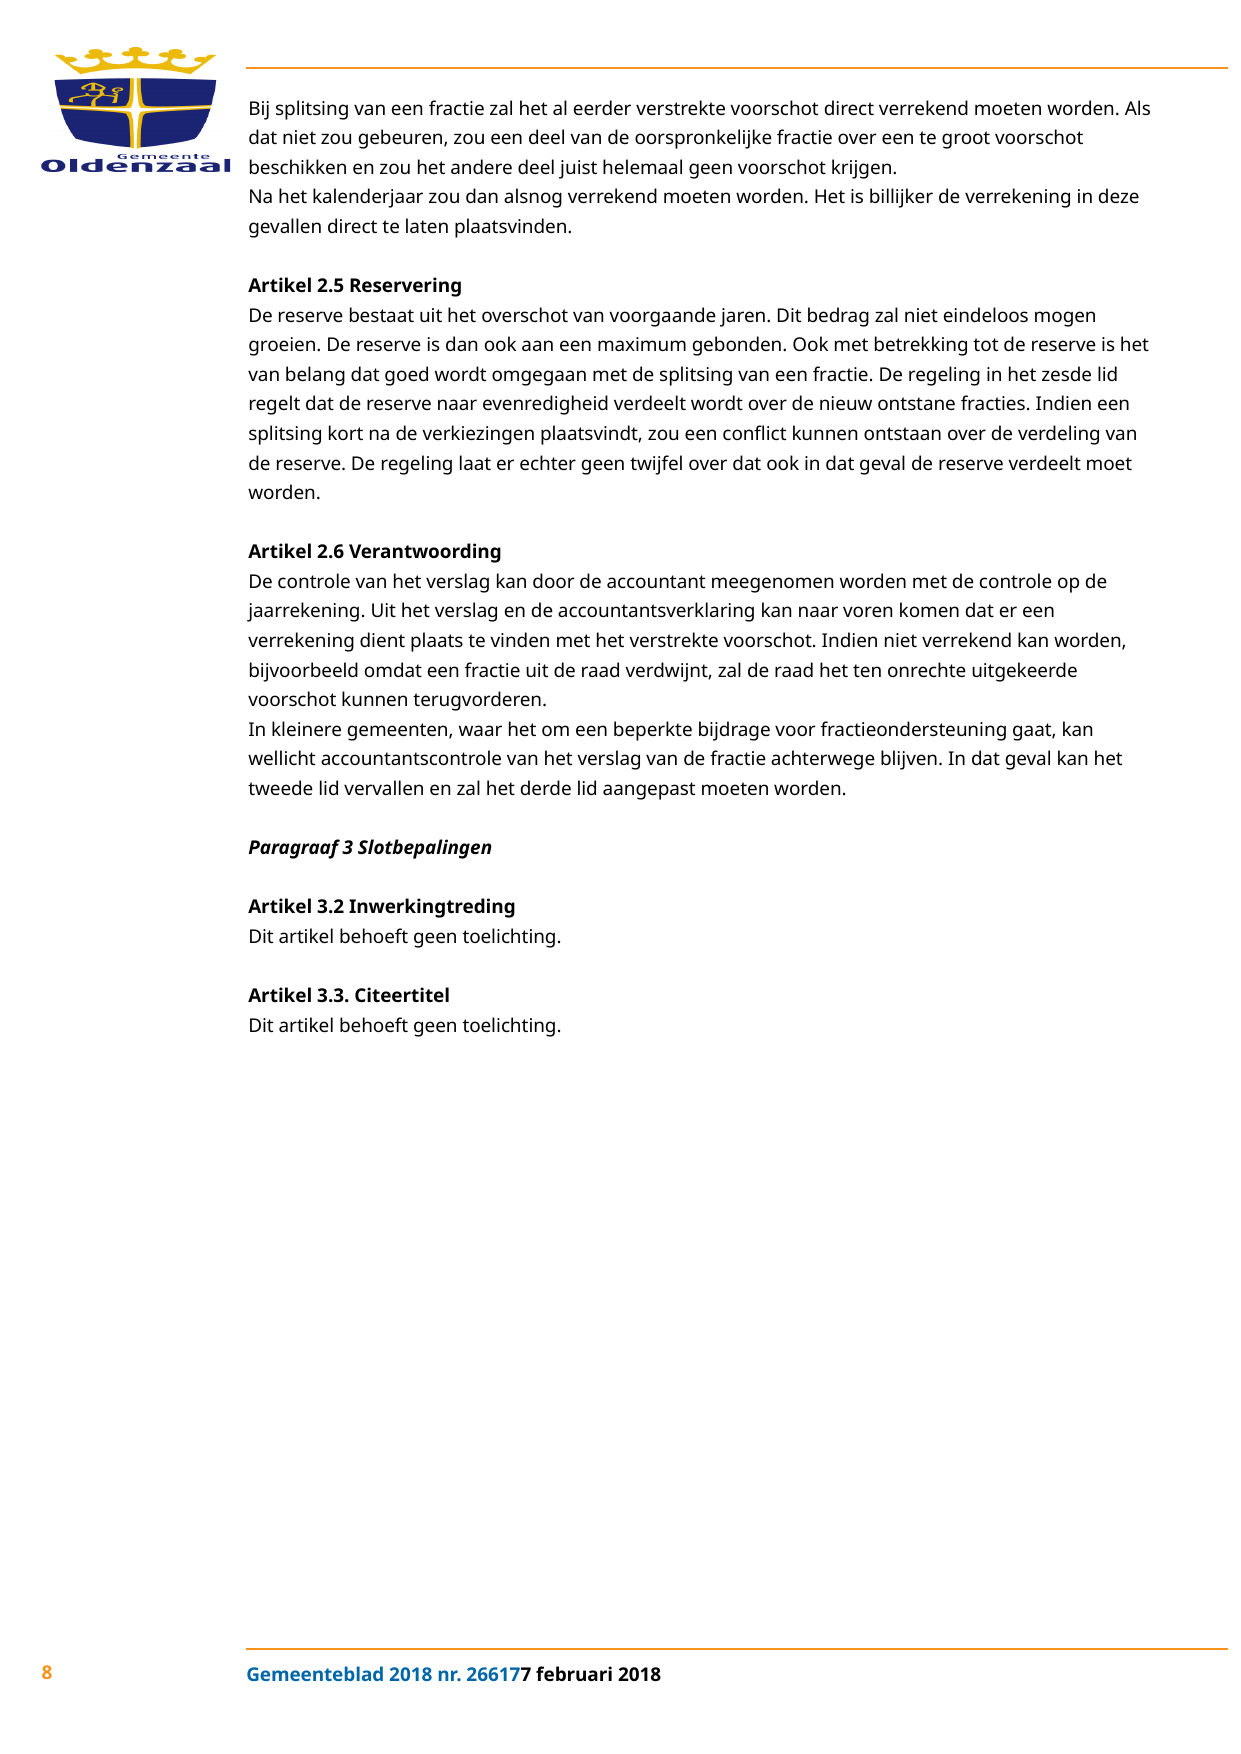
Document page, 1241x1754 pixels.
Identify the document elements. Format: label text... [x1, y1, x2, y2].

text Artikel 3.2 Inwerkingtreding [248, 893, 1152, 919]
picture [41, 47, 231, 172]
text Bij splitsing van een fractie zal het al eerder verstrekte voorschot direct verrekend moeten worden. Als dat niet zou gebeuren, zou een deel van de oorspronkelijke fractie over een te groot voorschot beschikken en zou het andere deel juist helemaal geen voorschot krijgen. [248, 95, 1152, 180]
text Artikel 2.6 Verantwoording [248, 538, 1152, 564]
text Paragraaf 3 Slotbepalingen [248, 834, 1152, 860]
text Artikel 2.5 Reservering [248, 272, 1152, 298]
text De controle van het verslag kan door de accountant meegenomen worden met de controle op de jaarrekening. Uit het verslag en de accountantsverklaring kan naar voren komen dat er een verrekening dient plaats te vinden met het verstrekte voorschot. Indien niet verrekend kan worden, bijvoorbeeld omdat een fractie uit de raad verdwijnt, zal de raad het ten onrechte uitgekeerde voorschot kunnen terugvorderen. [248, 568, 1152, 712]
text Na het kalenderjaar zou dan alsnog verrekend moeten worden. Het is billijker de verrekening in deze gevallen direct te laten plaatsvinden. [248, 183, 1152, 239]
text Dit artikel behoeft geen toelichting. [248, 1012, 1152, 1038]
text De reserve bestaat uit het overschot van voorgaande jaren. Dit bedrag zal niet eindeloos mogen groeien. De reserve is dan ook aan een maximum gebonden. Ook met betrekking tot de reserve is het van belang dat goed wordt omgegaan met de splitsing van een fractie. De regeling in het zesde lid regelt dat de reserve naar evenredigheid verdeelt wordt over de nieuw ontstane fracties. Indien een splitsing kort na de verkiezingen plaatsvindt, zou een conflict kunnen ontstaan over de verdeling van de reserve. De regeling laat er echter geen twijfel over dat ook in dat geval de reserve verdeelt moet worden. [248, 302, 1152, 505]
text Dit artikel behoeft geen toelichting. [248, 923, 1152, 949]
text In kleinere gemeenten, waar het om een beperkte bijdrage voor fractieondersteuning gaat, kan wellicht accountantscontrole van het verslag van de fractie achterwege blijven. In dat geval kan het tweede lid vervallen en zal het derde lid aangepast moeten worden. [248, 716, 1152, 801]
text Artikel 3.3. Citeertitel [248, 982, 1152, 1008]
